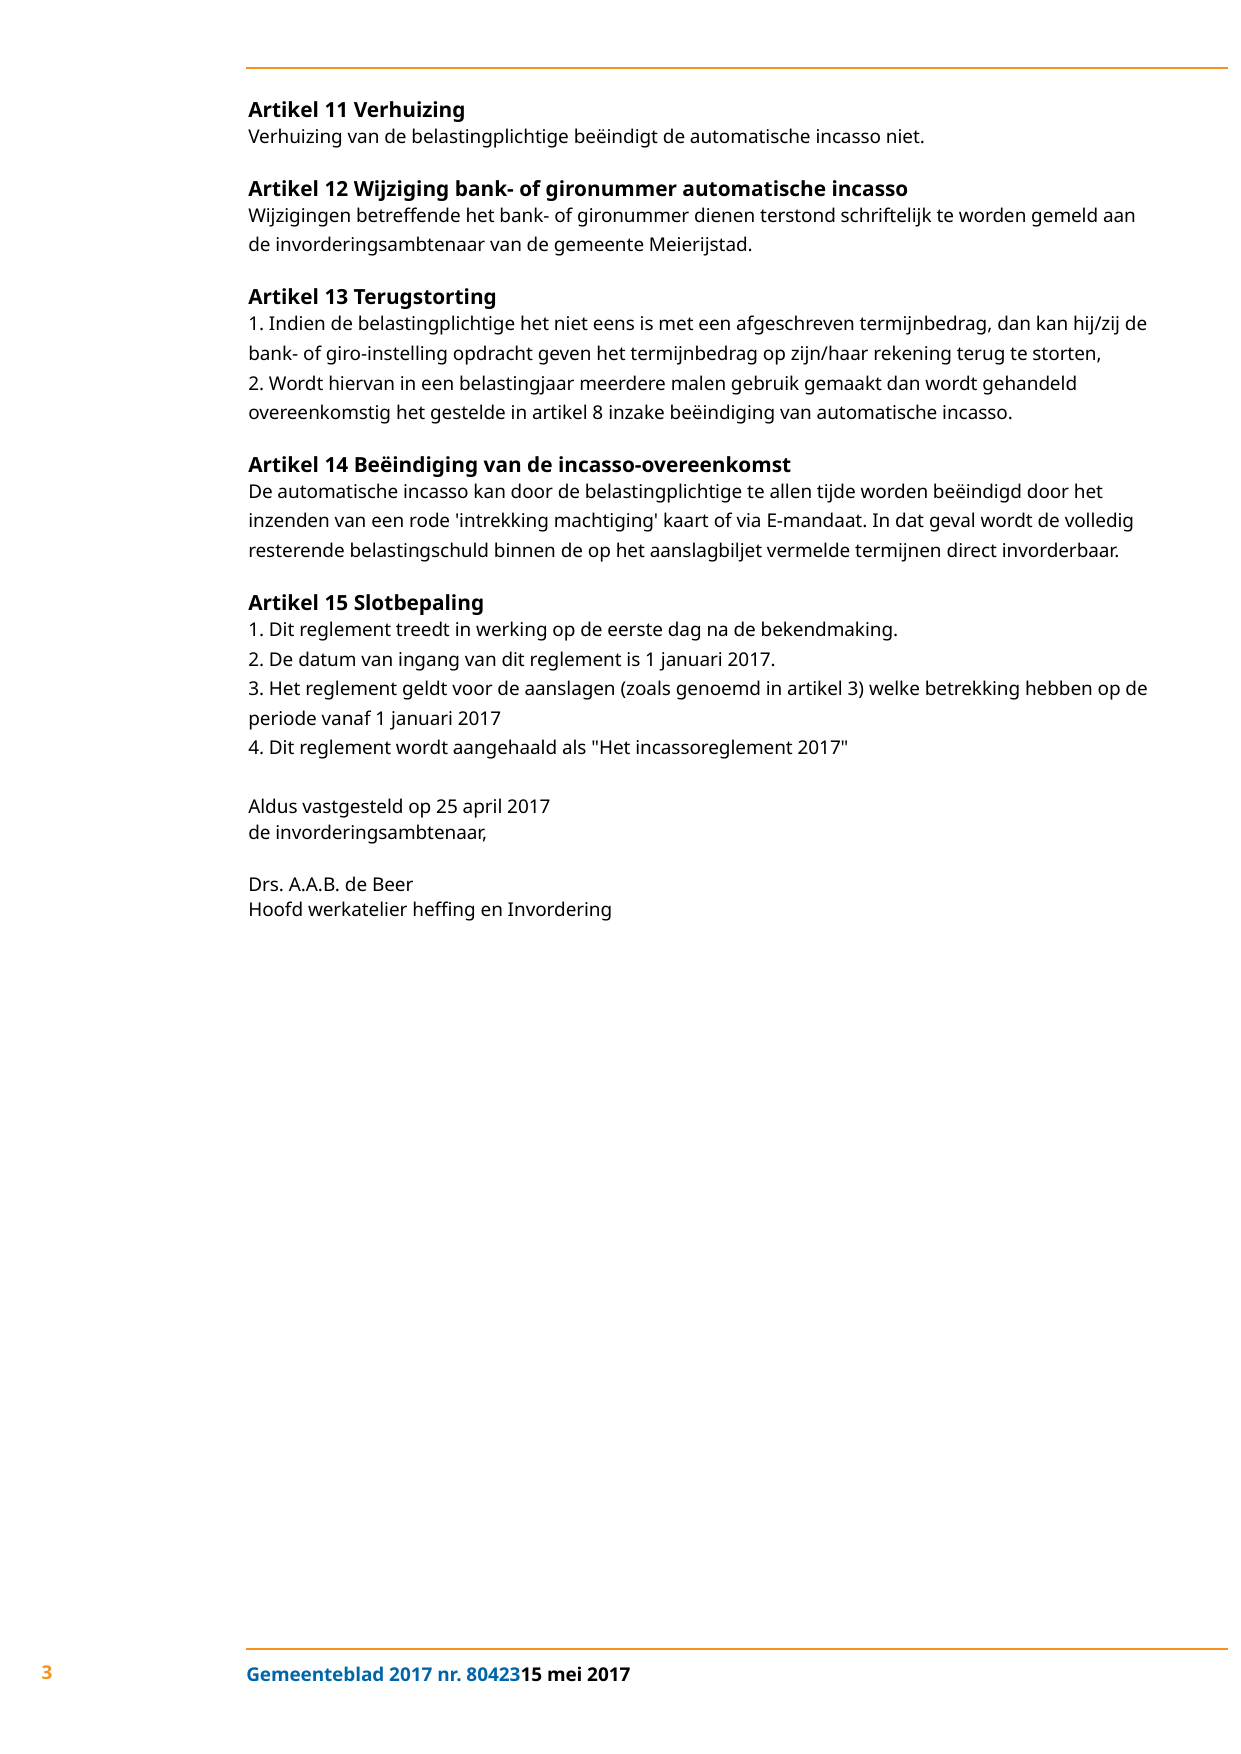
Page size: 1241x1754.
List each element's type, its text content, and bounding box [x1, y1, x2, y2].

text Wijzigingen betreffende het bank- of gironummer dienen terstond schriftelijk te worden gemeld aan de invorderingsambtenaar van de gemeente Meierijstad. [248, 202, 1152, 257]
text Artikel 15 Slotbepaling [248, 588, 1152, 616]
text Artikel 11 Verhuizing [248, 95, 1152, 123]
text de invorderingsambtenaar, [248, 819, 1152, 845]
text Artikel 13 Terugstorting [248, 282, 1152, 311]
text Hoofd werkatelier heffing en Invordering [248, 897, 1152, 922]
text Artikel 12 Wijziging bank- of gironummer automatische incasso [248, 174, 1152, 202]
text De automatische incasso kan door de belastingplichtige te allen tijde worden beëindigd door het inzenden van een rode 'intrekking machtiging' kaart of via E-mandaat. In dat geval wordt de volledig resterende belastingschuld binnen de op het aanslagbiljet vermelde termijnen direct invorderbaar. [248, 478, 1152, 563]
text 2. De datum van ingang van dit reglement is 1 januari 2017. [248, 646, 1152, 671]
text Aldus vastgesteld op 25 april 2017 [248, 794, 1152, 819]
text 1. Indien de belastingplichtige het niet eens is met een afgeschreven termijnbedrag, dan kan hij/zij de bank- of giro-instelling opdracht geven het termijnbedrag op zijn/haar rekening terug te storten, [248, 311, 1152, 366]
text 1. Dit reglement treedt in werking op de eerste dag na de bekendmaking. [248, 616, 1152, 642]
picture [41, 47, 231, 172]
text Drs. A.A.B. de Beer [248, 871, 1152, 897]
text 4. Dit reglement wordt aangehaald als "Het incassoreglement 2017" [248, 734, 1152, 760]
text Artikel 14 Beëindiging van de incasso-overeenkomst [248, 450, 1152, 478]
text Verhuizing van de belastingplichtige beëindigt de automatische incasso niet. [248, 123, 1152, 149]
text 3. Het reglement geldt voor de aanslagen (zoals genoemd in artikel 3) welke betrekking hebben op de periode vanaf 1 januari 2017 [248, 675, 1152, 731]
text 2. Wordt hiervan in een belastingjaar meerdere malen gebruik gemaakt dan wordt gehandeld overeenkomstig het gestelde in artikel 8 inzake beëindiging van automatische incasso. [248, 370, 1152, 425]
